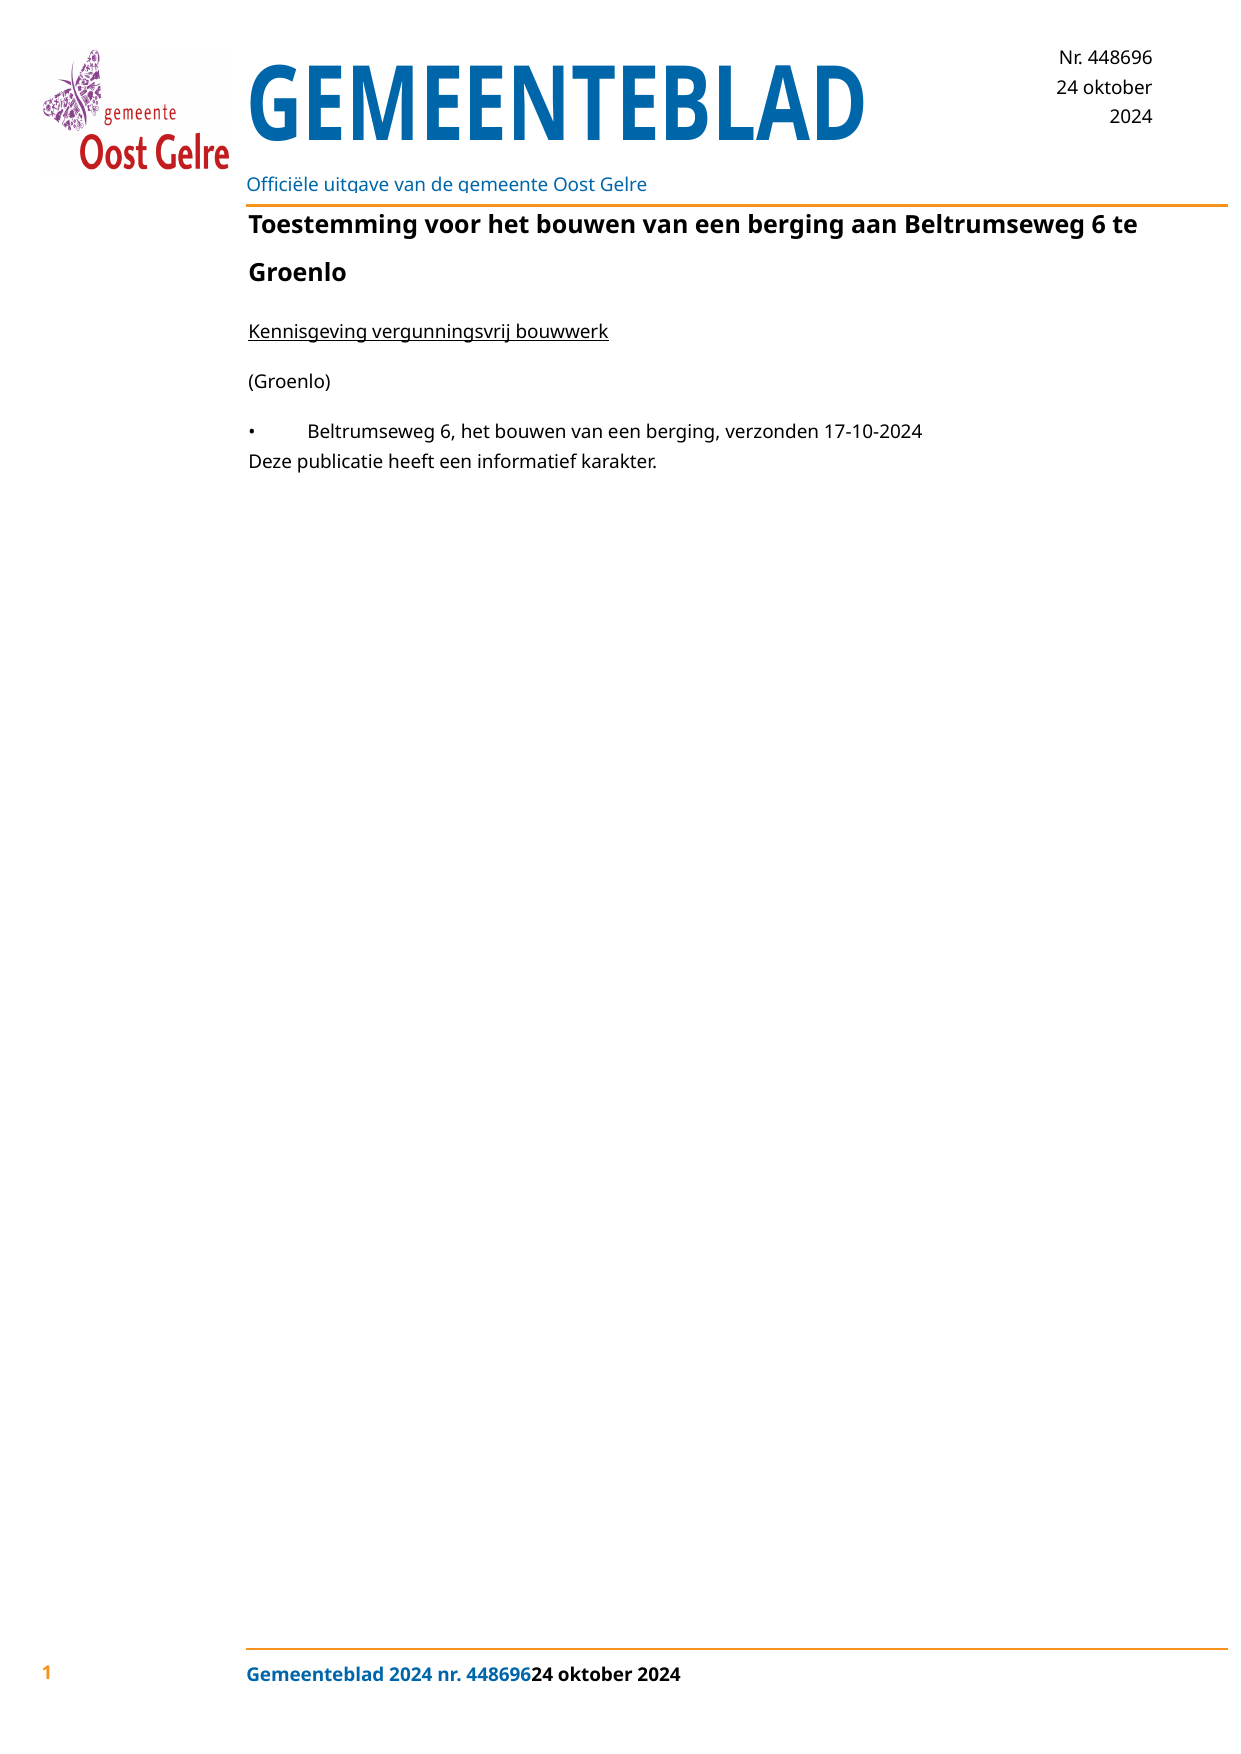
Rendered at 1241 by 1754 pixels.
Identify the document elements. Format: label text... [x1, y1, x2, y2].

text (Groenlo) [248, 368, 1152, 394]
text Kennisgeving vergunningsvrij bouwwerk [248, 318, 1152, 344]
text Deze publicatie heeft een informatief karakter. [248, 448, 1152, 474]
text Toestemming voor het bouwen van een berging aan Beltrumseweg 6 te Groenlo [248, 207, 1152, 288]
picture [41, 47, 231, 172]
list Beltrumseweg 6, het bouwen van een berging, verzonden 17-10-2024 [248, 419, 1152, 444]
